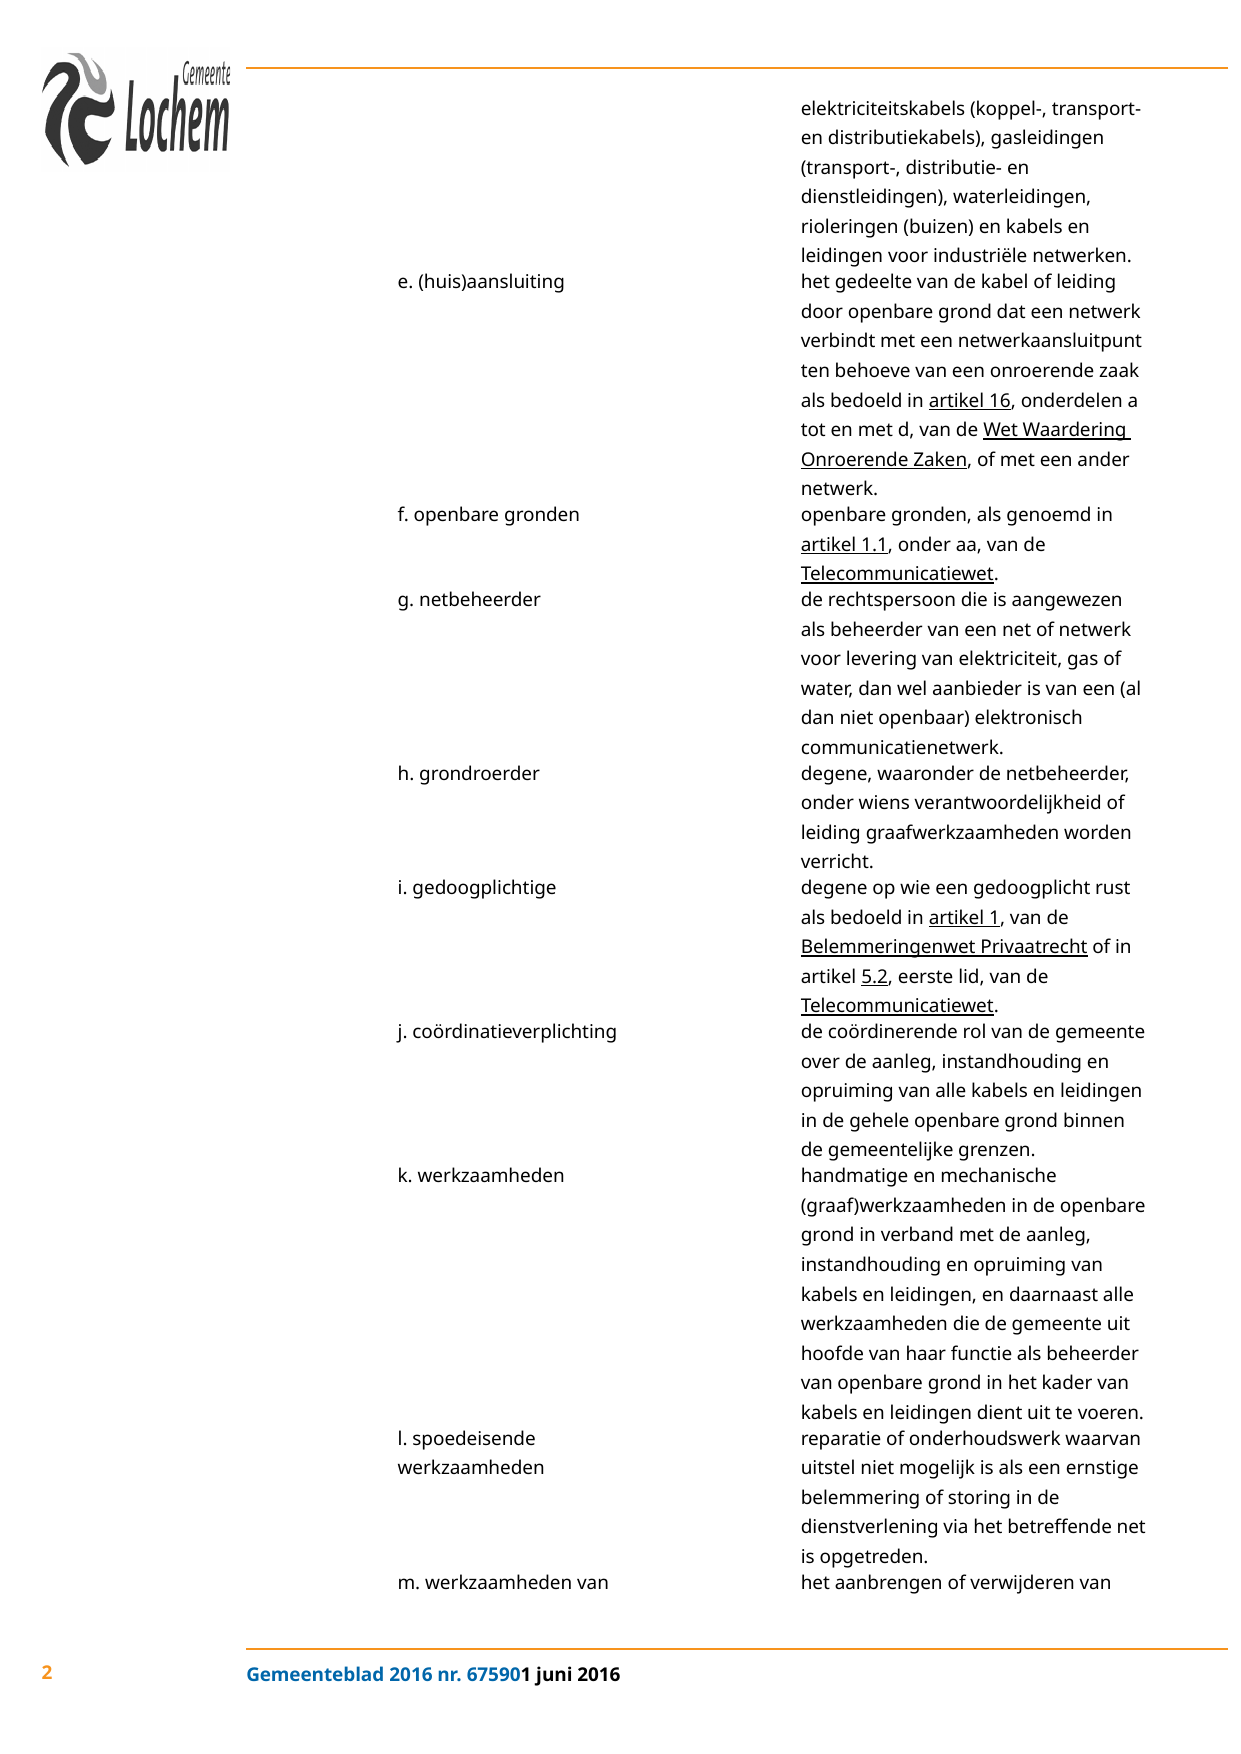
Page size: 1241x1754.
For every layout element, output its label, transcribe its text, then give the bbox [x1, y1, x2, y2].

table_cell e. (huis)aansluiting [398, 269, 651, 501]
table_cell [248, 1569, 397, 1594]
table_cell [651, 95, 801, 268]
table_cell elektriciteitskabels (koppel-, transport- en distributiekabels), gasleidingen (transport-, distributie- en dienstleidingen), waterleidingen, rioleringen (buizen) en kabels en leidingen voor industriële netwerken. [801, 95, 1152, 268]
table_cell k. werkzaamheden [398, 1163, 651, 1425]
table_cell [651, 874, 801, 1018]
table_cell het aanbrengen of verwijderen van [801, 1569, 1152, 1594]
table_cell [248, 1018, 397, 1162]
picture [41, 47, 231, 172]
table_cell [651, 1163, 801, 1425]
table_cell de coördinerende rol van de gemeente over de aanleg, instandhouding en opruiming van alle kabels en leidingen in de gehele openbare grond binnen de gemeentelijke grenzen. [801, 1018, 1152, 1162]
table_cell [248, 760, 397, 874]
table_cell [651, 1569, 801, 1594]
table_cell [248, 95, 397, 268]
table_cell openbare gronden, als genoemd in artikel 1.1, onder aa, van de Telecommunicatiewet. [801, 501, 1152, 586]
table_cell [248, 874, 397, 1018]
table_cell het gedeelte van de kabel of leiding door openbare grond dat een netwerk verbindt met een netwerkaansluitpunt ten behoeve van een onroerende zaak als bedoeld in artikel 16, onderdelen a tot en met d, van de Wet Waardering Onroerende Zaken, of met een ander netwerk. [801, 269, 1152, 501]
table_cell degene op wie een gedoogplicht rust als bedoeld in artikel 1, van de Belemmeringenwet Privaatrecht of in artikel 5.2, eerste lid, van de Telecommunicatiewet. [801, 874, 1152, 1018]
table_cell [248, 586, 397, 760]
table_cell reparatie of onderhoudswerk waarvan uitstel niet mogelijk is als een ernstige belemmering of storing in de dienstverlening via het betreffende net is opgetreden. [801, 1425, 1152, 1569]
table_cell l. spoedeisende werkzaamheden [398, 1425, 651, 1569]
table_cell g. netbeheerder [398, 586, 651, 760]
table_cell [248, 1425, 397, 1569]
table_cell [651, 586, 801, 760]
table_cell degene, waaronder de netbeheerder, onder wiens verantwoordelijkheid of leiding graafwerkzaamheden worden verricht. [801, 760, 1152, 874]
table_cell [651, 501, 801, 586]
table_cell [248, 501, 397, 586]
table_cell [651, 1018, 801, 1162]
table_cell handmatige en mechanische (graaf)werkzaamheden in de openbare grond in verband met de aanleg, instandhouding en opruiming van kabels en leidingen, en daarnaast alle werkzaamheden die de gemeente uit hoofde van haar functie als beheerder van openbare grond in het kader van kabels en leidingen dient uit te voeren. [801, 1163, 1152, 1425]
table_cell [651, 760, 801, 874]
table_cell [651, 1425, 801, 1569]
table_cell i. gedoogplichtige [398, 874, 651, 1018]
table_cell [398, 95, 651, 268]
table_cell h. grondroerder [398, 760, 651, 874]
table_cell [248, 1163, 397, 1425]
table_cell j. coördinatieverplichting [398, 1018, 651, 1162]
table_cell m. werkzaamheden van [398, 1569, 651, 1594]
table_cell de rechtspersoon die is aangewezen als beheerder van een net of netwerk voor levering van elektriciteit, gas of water, dan wel aanbieder is van een (al dan niet openbaar) elektronisch communicatienetwerk. [801, 586, 1152, 760]
table_cell [248, 269, 397, 501]
table_cell [651, 269, 801, 501]
table_cell f. openbare gronden [398, 501, 651, 586]
